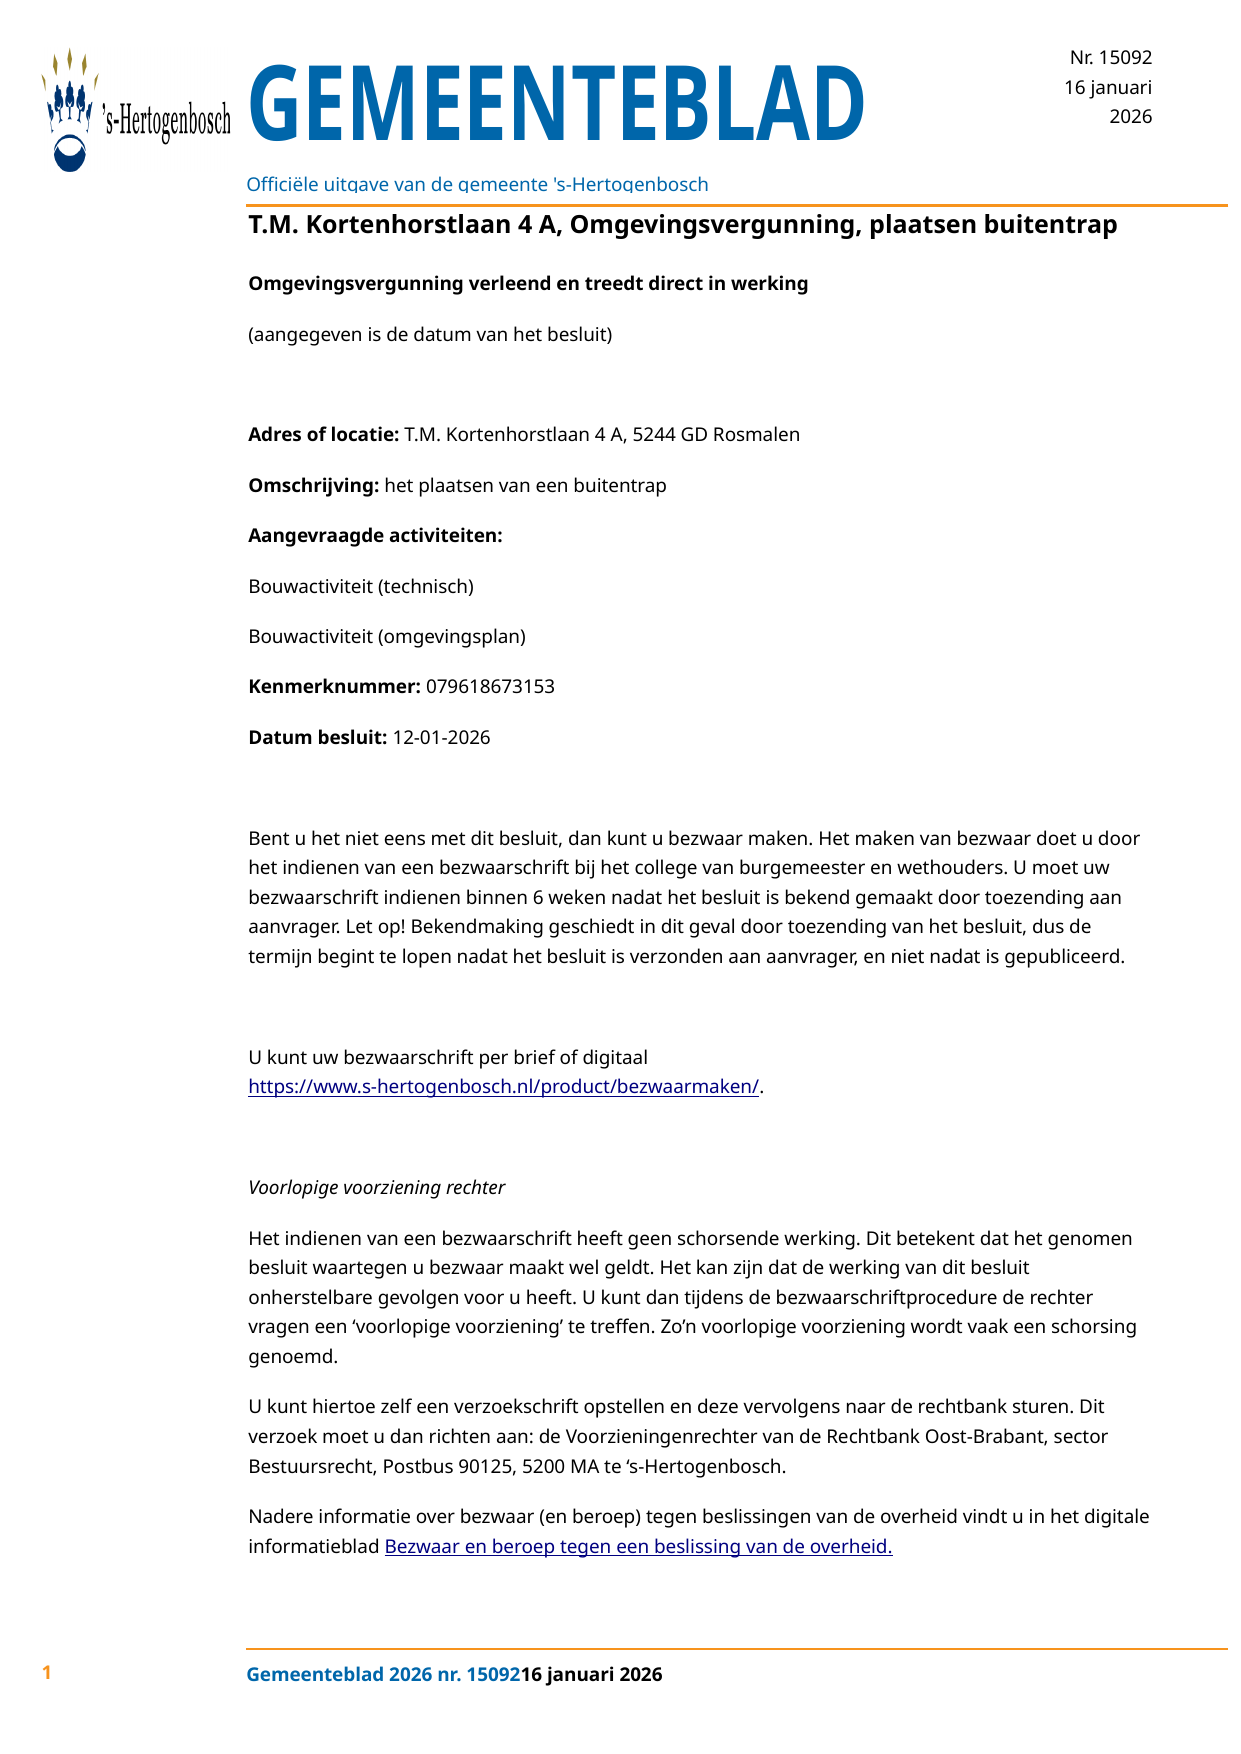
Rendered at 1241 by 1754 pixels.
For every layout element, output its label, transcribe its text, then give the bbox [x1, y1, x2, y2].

text Adres of locatie: T.M. Kortenhorstlaan 4 A, 5244 GD Rosmalen [248, 422, 1152, 447]
text Voorlopige voorziening rechter [248, 1174, 1152, 1200]
text Omschrijving: het plaatsen van een buitentrap [248, 472, 1152, 498]
text Omgevingsvergunning verleend en treedt direct in werking [248, 270, 1152, 296]
text Aangevraagde activiteiten: [248, 522, 1152, 548]
text (aangegeven is de datum van het besluit) [248, 321, 1152, 346]
text Bouwactiviteit (technisch) [248, 573, 1152, 598]
text Het indienen van een bezwaarschrift heeft geen schorsende werking. Dit betekent dat het genomen besluit waartegen u bezwaar maakt wel geldt. Het kan zijn dat de werking van dit besluit onherstelbare gevolgen voor u heeft. U kunt dan tijdens de bezwaarschriftprocedure de rechter vragen een ‘voorlopige voorziening’ te treffen. Zo’n voorlopige voorziening wordt vaak een schorsing genoemd. [248, 1225, 1152, 1369]
text U kunt hiertoe zelf een verzoekschrift opstellen en deze vervolgens naar de rechtbank sturen. Dit verzoek moet u dan richten aan: de Voorzieningenrechter van de Rechtbank Oost-Brabant, sector Bestuursrecht, Postbus 90125, 5200 MA te ‘s-Hertogenbosch. [248, 1394, 1152, 1478]
text U kunt uw bezwaarschrift per brief of digitaal https://www.s-hertogenbosch.nl/product/bezwaarmaken/. [248, 1044, 1152, 1099]
text Bent u het niet eens met dit besluit, dan kunt u bezwaar maken. Het maken van bezwaar doet u door het indienen van een bezwaarschrift bij het college van burgemeester en wethouders. U moet uw bezwaarschrift indienen binnen 6 weken nadat het besluit is bekend gemaakt door toezending aan aanvrager. Let op! Bekendmaking geschiedt in dit geval door toezending van het besluit, dus de termijn begint te lopen nadat het besluit is verzonden aan aanvrager, en niet nadat is gepubliceerd. [248, 825, 1152, 969]
text Bouwactiviteit (omgevingsplan) [248, 623, 1152, 649]
text Datum besluit: 12-01-2026 [248, 724, 1152, 750]
picture [41, 47, 231, 172]
text Nadere informatie over bezwaar (en beroep) tegen beslissingen van de overheid vindt u in het digitale informatieblad Bezwaar en beroep tegen een beslissing van de overheid. [248, 1503, 1152, 1558]
text T.M. Kortenhorstlaan 4 A, Omgevingsvergunning, plaatsen buitentrap [248, 207, 1152, 241]
text Kenmerknummer: 079618673153 [248, 674, 1152, 699]
